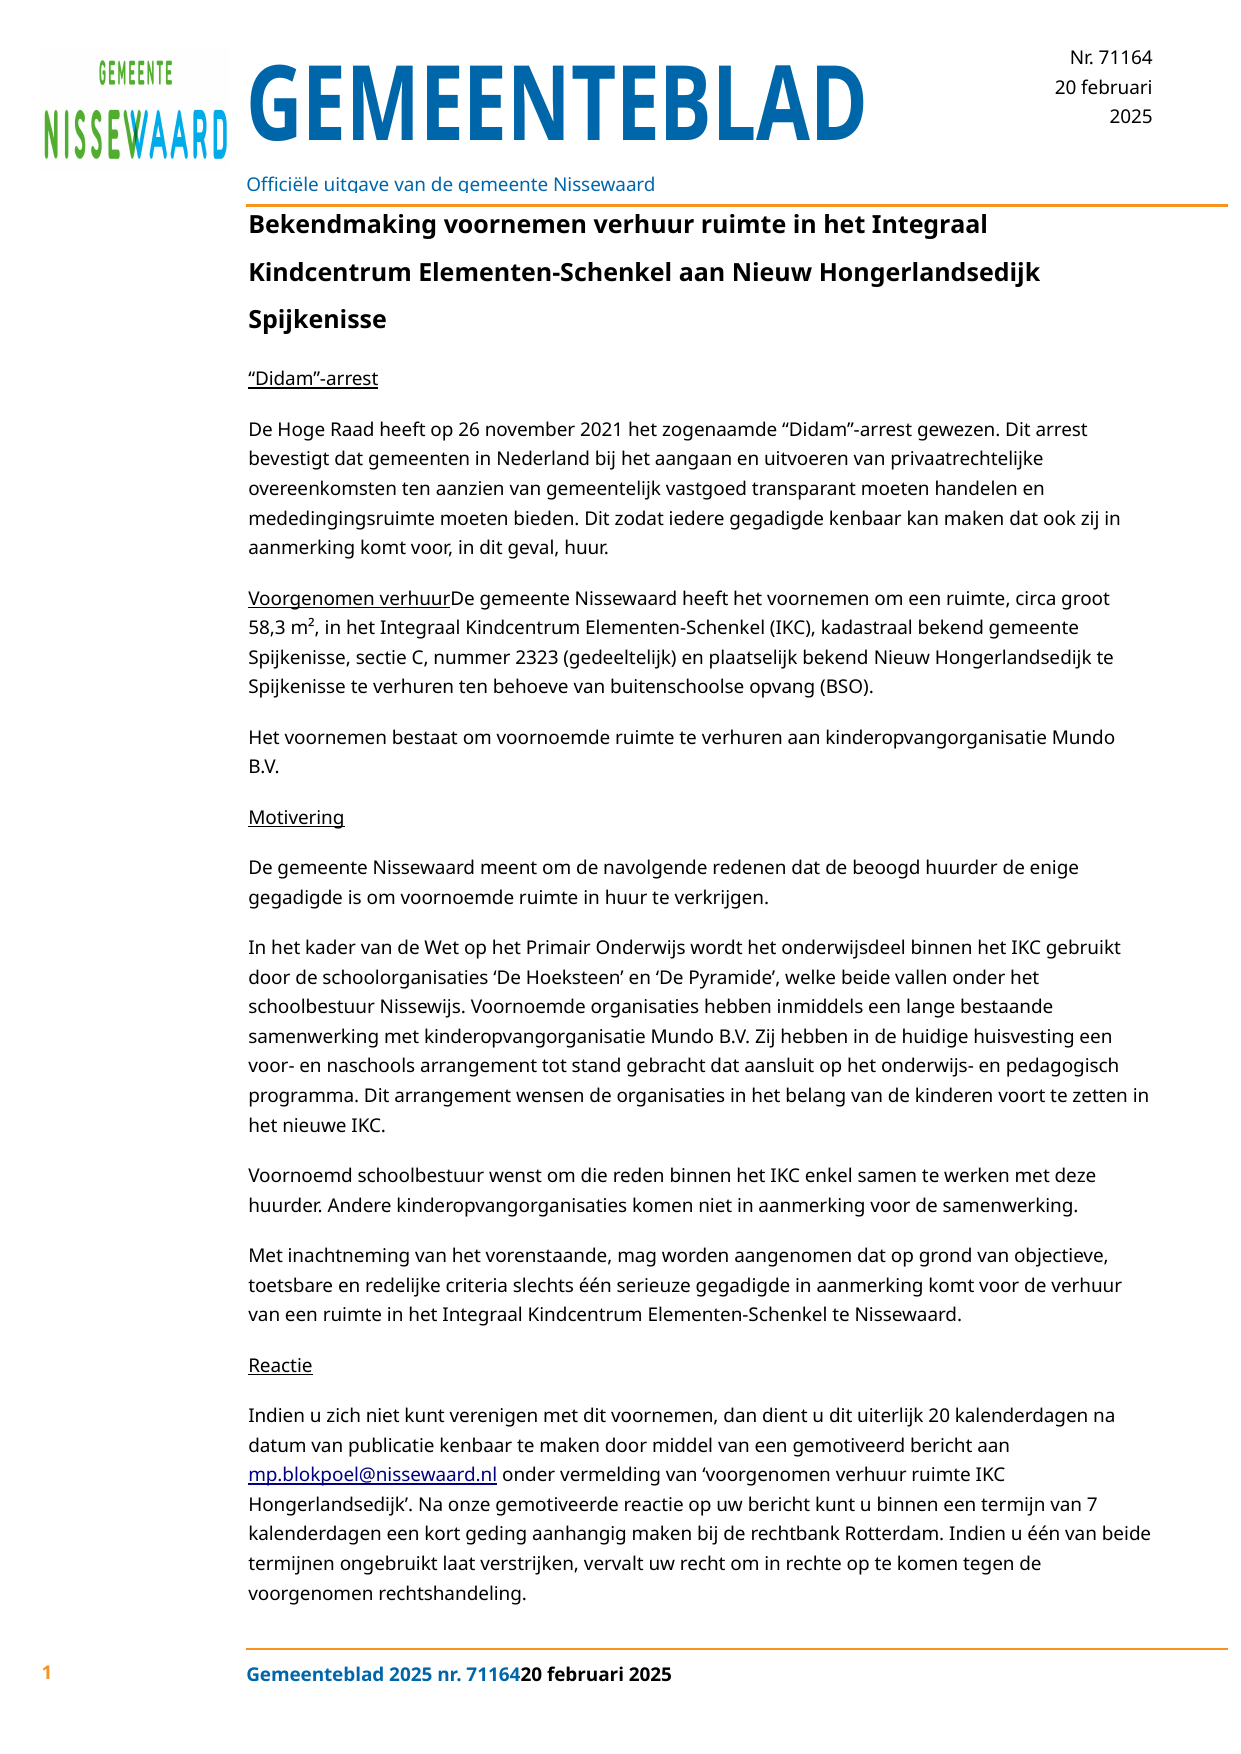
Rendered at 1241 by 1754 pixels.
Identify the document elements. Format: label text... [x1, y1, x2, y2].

text De Hoge Raad heeft op 26 november 2021 het zogenaamde “Didam”-arrest gewezen. Dit arrest bevestigt dat gemeenten in Nederland bij het aangaan en uitvoeren van privaatrechtelijke overeenkomsten ten aanzien van gemeentelijk vastgoed transparant moeten handelen en mededingingsruimte moeten bieden. Dit zodat iedere gegadigde kenbaar kan maken dat ook zij in aanmerking komt voor, in dit geval, huur. [248, 416, 1152, 560]
text Motivering [248, 804, 1152, 829]
text In het kader van de Wet op het Primair Onderwijs wordt het onderwijsdeel binnen het IKC gebruikt door de schoolorganisaties ‘De Hoeksteen’ en ‘De Pyramide’, welke beide vallen onder het schoolbestuur Nissewijs. Voornoemde organisaties hebben inmiddels een lange bestaande samenwerking met kinderopvangorganisatie Mundo B.V. Zij hebben in de huidige huisvesting een voor- en naschools arrangement tot stand gebracht dat aansluit op het onderwijs- en pedagogisch programma. Dit arrangement wensen de organisaties in het belang van de kinderen voort te zetten in het nieuwe IKC. [248, 934, 1152, 1137]
text Reactie [248, 1352, 1152, 1377]
picture [41, 47, 231, 172]
text “Didam”-arrest [248, 366, 1152, 391]
text Bekendmaking voornemen verhuur ruimte in het Integraal Kindcentrum Elementen-Schenkel aan Nieuw Hongerlandsedijk Spijkenisse [248, 207, 1152, 336]
text De gemeente Nissewaard meent om de navolgende redenen dat de beoogd huurder de enige gegadigde is om voornoemde ruimte in huur te verkrijgen. [248, 854, 1152, 909]
text Met inachtneming van het vorenstaande, mag worden aangenomen dat op grond van objectieve, toetsbare en redelijke criteria slechts één serieuze gegadigde in aanmerking komt voor de verhuur van een ruimte in het Integraal Kindcentrum Elementen-Schenkel te Nissewaard. [248, 1242, 1152, 1327]
text Voorgenomen verhuurDe gemeente Nissewaard heeft het voornemen om een ruimte, circa groot 58,3 m², in het Integraal Kindcentrum Elementen-Schenkel (IKC), kadastraal bekend gemeente Spijkenisse, sectie C, nummer 2323 (gedeeltelijk) en plaatselijk bekend Nieuw Hongerlandsedijk te Spijkenisse te verhuren ten behoeve van buitenschoolse opvang (BSO). [248, 585, 1152, 699]
text Indien u zich niet kunt verenigen met dit voornemen, dan dient u dit uiterlijk 20 kalenderdagen na datum van publicatie kenbaar te maken door middel van een gemotiveerd bericht aan mp.blokpoel@nissewaard.nl onder vermelding van ‘voorgenomen verhuur ruimte IKC Hongerlandsedijk’. Na onze gemotiveerde reactie op uw bericht kunt u binnen een termijn van 7 kalenderdagen een kort geding aanhangig maken bij de rechtbank Rotterdam. Indien u één van beide termijnen ongebruikt laat verstrijken, vervalt uw recht om in rechte op te komen tegen de voorgenomen rechtshandeling. [248, 1402, 1152, 1605]
text Voornoemd schoolbestuur wenst om die reden binnen het IKC enkel samen te werken met deze huurder. Andere kinderopvangorganisaties komen niet in aanmerking voor de samenwerking. [248, 1162, 1152, 1217]
text Het voornemen bestaat om voornoemde ruimte te verhuren aan kinderopvangorganisatie Mundo B.V. [248, 724, 1152, 779]
